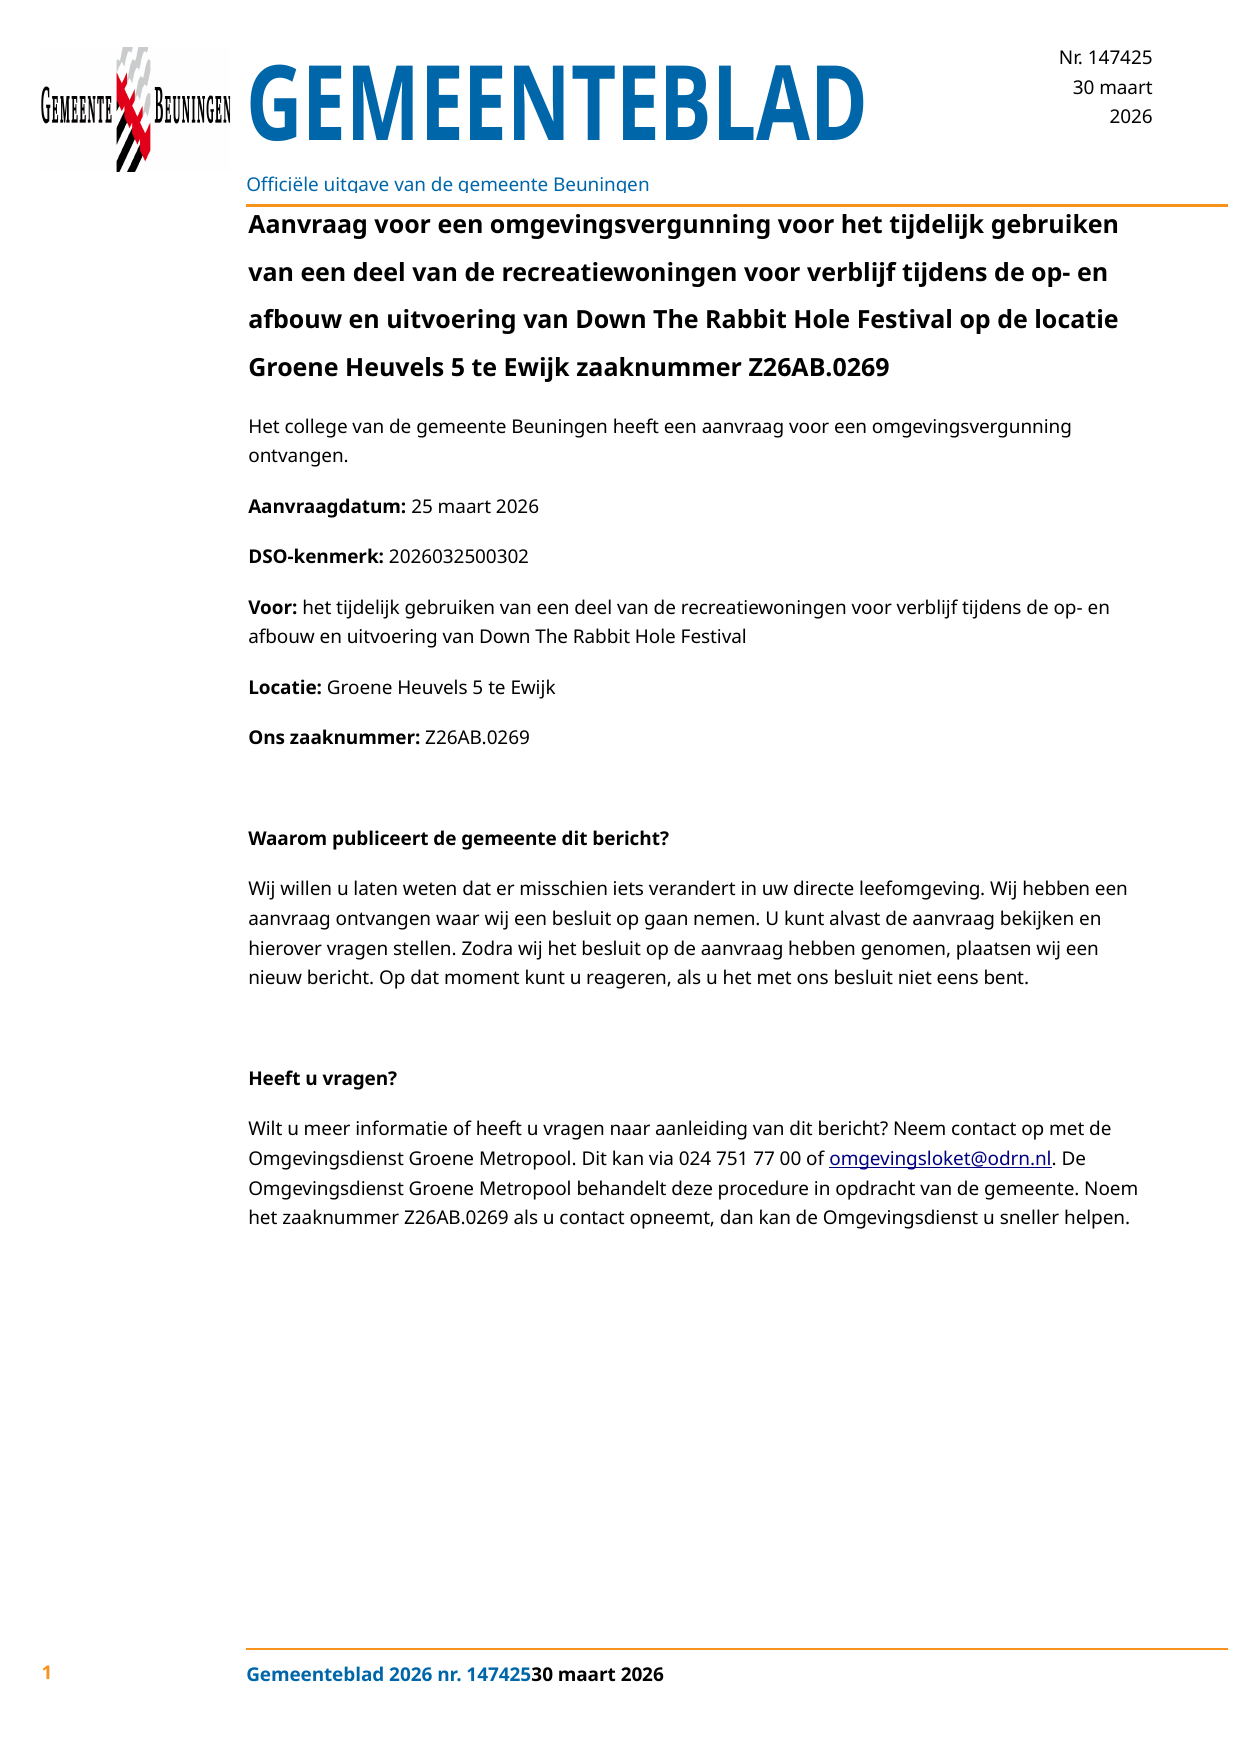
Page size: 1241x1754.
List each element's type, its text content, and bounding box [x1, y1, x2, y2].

text Voor: het tijdelijk gebruiken van een deel van de recreatiewoningen voor verblijf tijdens de op- en afbouw en uitvoering van Down The Rabbit Hole Festival [248, 594, 1152, 649]
text Wilt u meer informatie of heeft u vragen naar aanleiding van dit bericht? Neem contact op met de Omgevingsdienst Groene Metropool. Dit kan via 024 751 77 00 of omgevingsloket@odrn.nl. De Omgevingsdienst Groene Metropool behandelt deze procedure in opdracht van de gemeente. Noem het zaaknummer Z26AB.0269 als u contact opneemt, dan kan de Omgevingsdienst u sneller helpen. [248, 1116, 1152, 1230]
text Aanvraagdatum: 25 maart 2026 [248, 493, 1152, 519]
text Wij willen u laten weten dat er misschien iets verandert in uw directe leefomgeving. Wij hebben een aanvraag ontvangen waar wij een besluit op gaan nemen. U kunt alvast de aanvraag bekijken en hierover vragen stellen. Zodra wij het besluit op de aanvraag hebben genomen, plaatsen wij een nieuw bericht. Op dat moment kunt u reageren, als u het met ons besluit niet eens bent. [248, 876, 1152, 990]
text DSO-kenmerk: 2026032500302 [248, 543, 1152, 569]
picture [41, 47, 231, 172]
text Het college van de gemeente Beuningen heeft een aanvraag voor een omgevingsvergunning ontvangen. [248, 413, 1152, 468]
text Ons zaaknummer: Z26AB.0269 [248, 724, 1152, 750]
text Heeft u vragen? [248, 1065, 1152, 1091]
text Locatie: Groene Heuvels 5 te Ewijk [248, 674, 1152, 700]
text Waarom publiceert de gemeente dit bericht? [248, 825, 1152, 851]
text Aanvraag voor een omgevingsvergunning voor het tijdelijk gebruiken van een deel van de recreatiewoningen voor verblijf tijdens de op- en afbouw en uitvoering van Down The Rabbit Hole Festival op de locatie Groene Heuvels 5 te Ewijk zaaknummer Z26AB.0269 [248, 207, 1152, 384]
